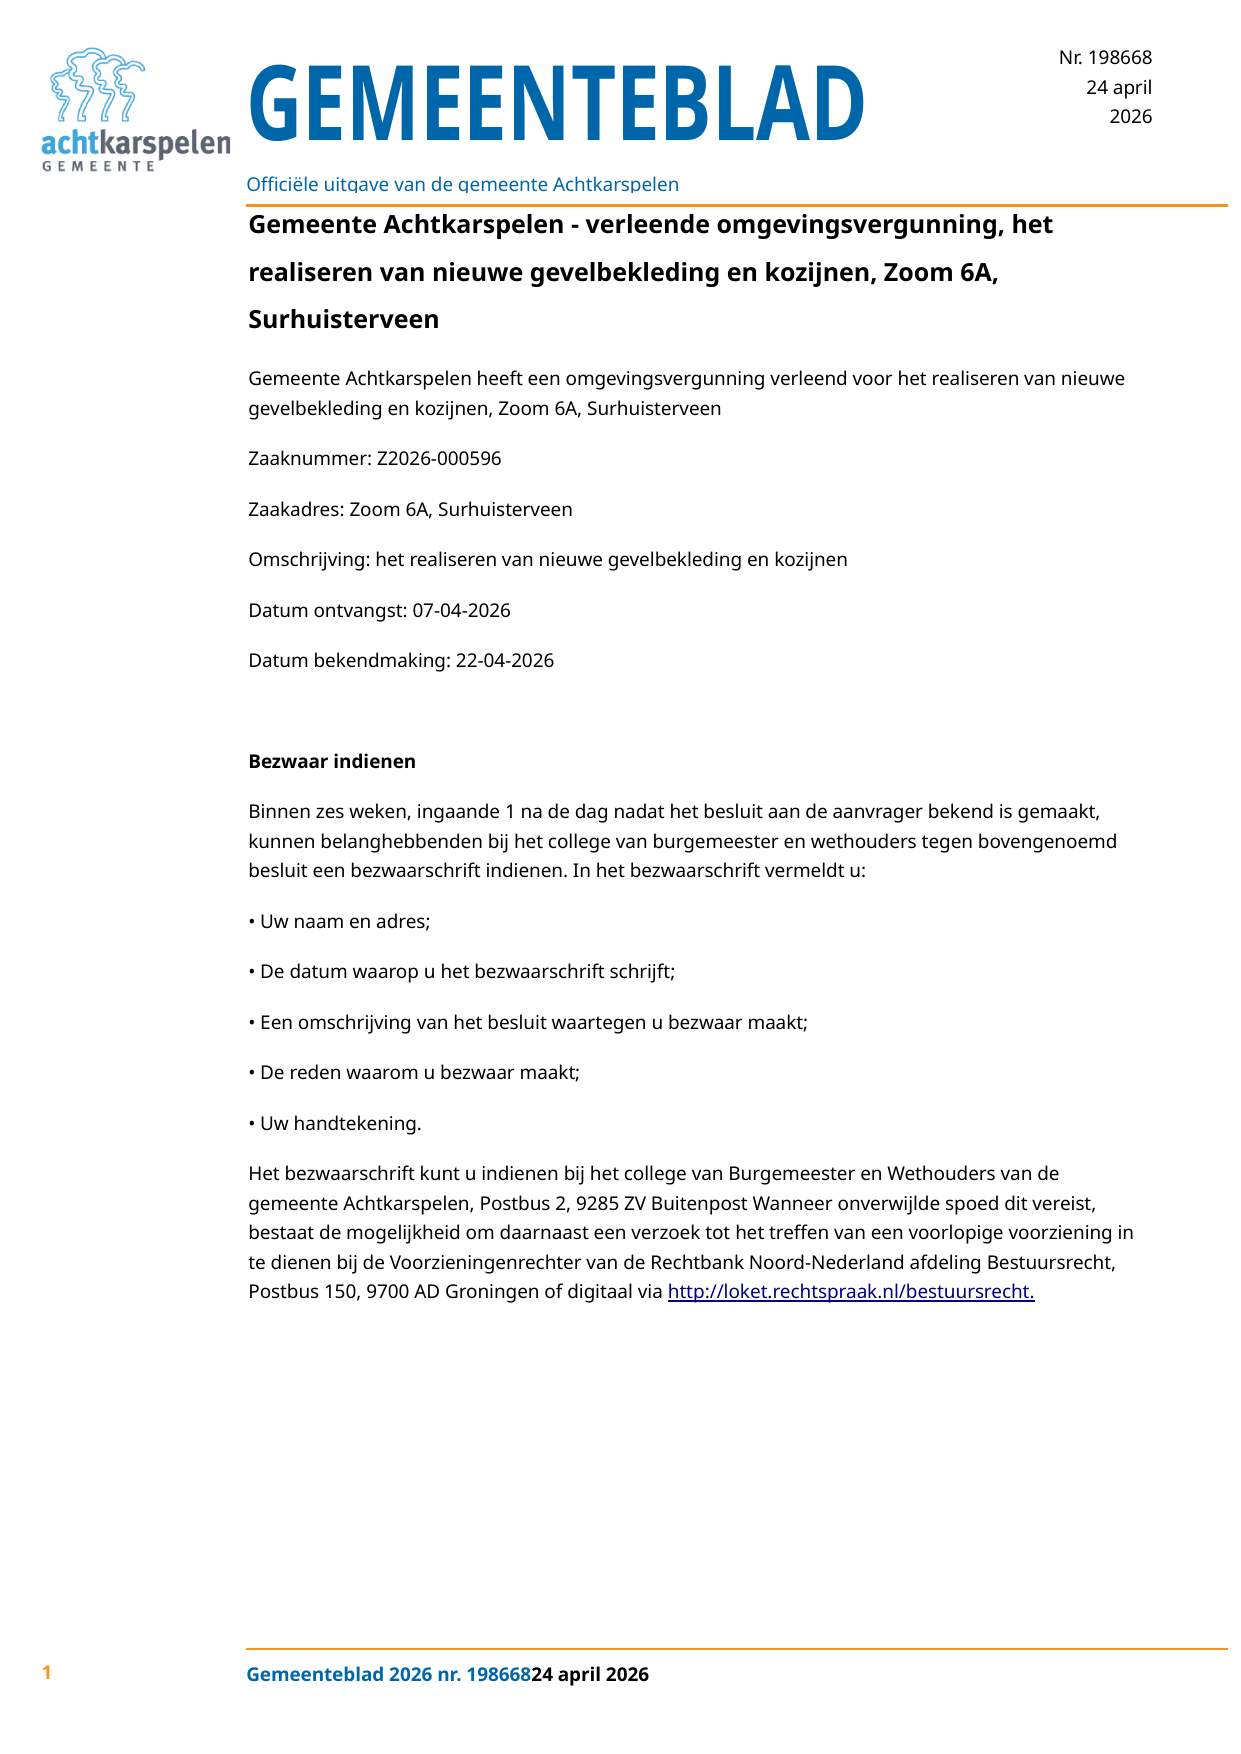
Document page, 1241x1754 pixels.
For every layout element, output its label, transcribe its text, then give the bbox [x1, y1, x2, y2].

text Datum bekendmaking: 22-04-2026 [248, 647, 1152, 673]
text Zaaknummer: Z2026-000596 [248, 446, 1152, 471]
text • Uw handtekening. [248, 1110, 1152, 1135]
text • De reden waarom u bezwaar maakt; [248, 1059, 1152, 1085]
picture [41, 47, 231, 172]
text Het bezwaarschrift kunt u indienen bij het college van Burgemeester en Wethouders van de gemeente Achtkarspelen, Postbus 2, 9285 ZV Buitenpost Wanneer onverwijlde spoed dit vereist, bestaat de mogelijkheid om daarnaast een verzoek tot het treffen van een voorlopige voorziening in te dienen bij de Voorzieningenrechter van de Rechtbank Noord-Nederland afdeling Bestuursrecht, Postbus 150, 9700 AD Groningen of digitaal via http://loket.rechtspraak.nl/bestuursrecht. [248, 1160, 1152, 1304]
text Zaakadres: Zoom 6A, Surhuisterveen [248, 496, 1152, 522]
text • De datum waarop u het bezwaarschrift schrijft; [248, 958, 1152, 984]
text Binnen zes weken, ingaande 1 na de dag nadat het besluit aan de aanvrager bekend is gemaakt, kunnen belanghebbenden bij het college van burgemeester en wethouders tegen bovengenoemd besluit een bezwaarschrift indienen. In het bezwaarschrift vermeldt u: [248, 798, 1152, 883]
text Omschrijving: het realiseren van nieuwe gevelbekleding en kozijnen [248, 546, 1152, 572]
text Gemeente Achtkarspelen - verleende omgevingsvergunning, het realiseren van nieuwe gevelbekleding en kozijnen, Zoom 6A, Surhuisterveen [248, 207, 1152, 336]
text Bezwaar indienen [248, 748, 1152, 774]
text • Uw naam en adres; [248, 908, 1152, 934]
text Datum ontvangst: 07-04-2026 [248, 597, 1152, 622]
text • Een omschrijving van het besluit waartegen u bezwaar maakt; [248, 1009, 1152, 1034]
text Gemeente Achtkarspelen heeft een omgevingsvergunning verleend voor het realiseren van nieuwe gevelbekleding en kozijnen, Zoom 6A, Surhuisterveen [248, 366, 1152, 421]
